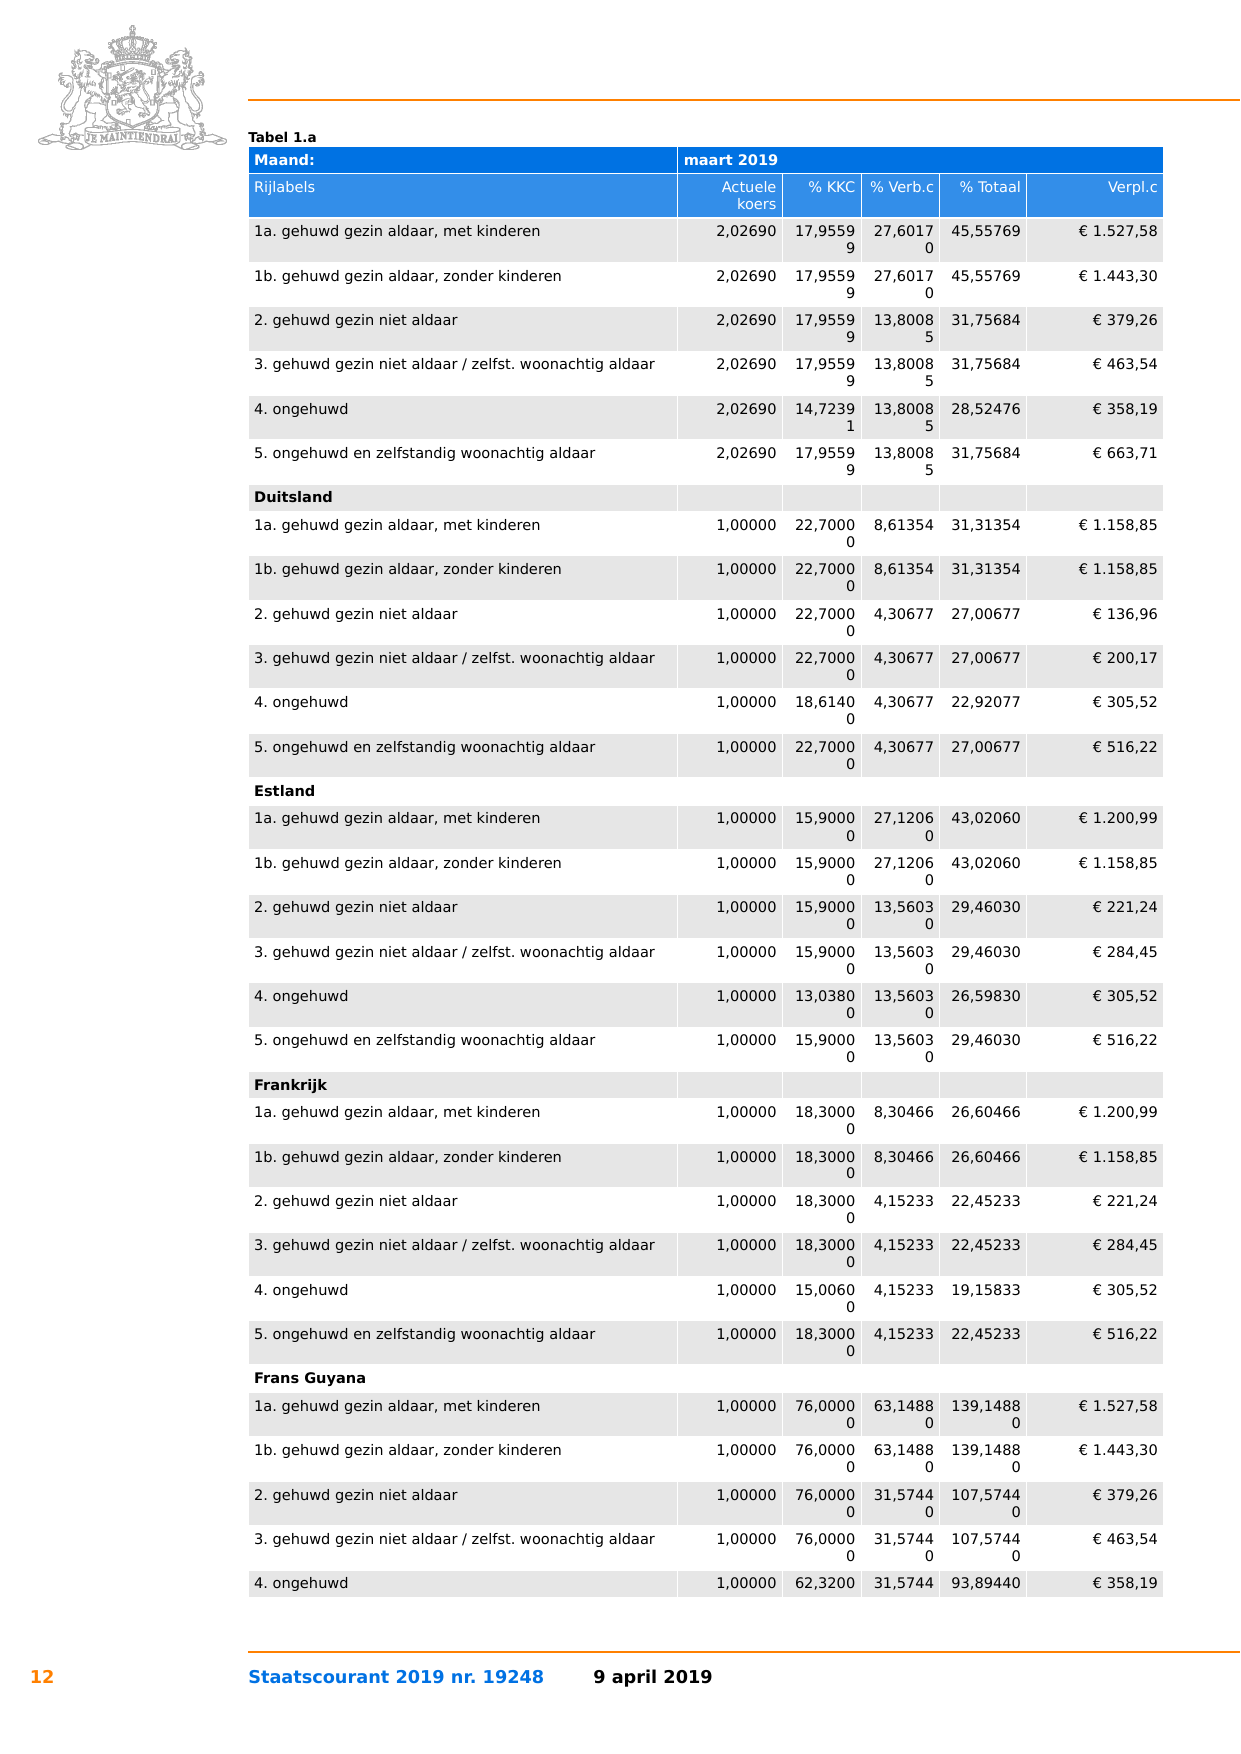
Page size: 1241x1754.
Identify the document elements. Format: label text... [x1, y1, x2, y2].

table_cell 27,00677 [940, 734, 1026, 777]
table_cell 107,57440 [940, 1482, 1026, 1525]
table_cell 4. ongehuwd [249, 1277, 677, 1320]
table_cell 22,92077 [940, 690, 1026, 733]
table_cell 107,57440 [940, 1526, 1026, 1569]
table_cell Estland [249, 778, 677, 805]
table_cell 43,02060 [940, 806, 1026, 849]
table_cell Rijlabels [249, 174, 677, 217]
table_cell 18,61400 [783, 690, 861, 733]
table_header Tabel 1.a [248, 130, 1163, 146]
table_cell 1b. gehuwd gezin aldaar, zonder kinderen [249, 556, 677, 600]
table_cell 4,30677 [862, 690, 939, 733]
table_cell 45,55769 [940, 219, 1026, 262]
table_cell Frans Guyana [249, 1366, 677, 1392]
table_cell 26,60466 [940, 1099, 1026, 1143]
table_cell [678, 1366, 782, 1392]
table_cell 1a. gehuwd gezin aldaar, met kinderen [249, 806, 677, 849]
table_cell [862, 485, 939, 511]
table_cell 2. gehuwd gezin niet aldaar [249, 895, 677, 938]
table_cell Verpl.c [1027, 174, 1163, 217]
table_cell [783, 1366, 861, 1392]
table_cell 13,80085 [862, 352, 939, 395]
table_cell 27,00677 [940, 645, 1026, 688]
table_cell 28,52476 [940, 396, 1026, 439]
table_cell € 1.200,99 [1027, 1099, 1163, 1143]
table_cell € 1.527,58 [1027, 219, 1163, 262]
table_cell 8,61354 [862, 556, 939, 600]
table_cell [678, 485, 782, 511]
table_cell [940, 1366, 1026, 1392]
table_cell [862, 1072, 939, 1098]
table_cell 5. ongehuwd en zelfstandig woonachtig aldaar [249, 734, 677, 777]
table_cell 63,14880 [862, 1393, 939, 1436]
table_cell € 516,22 [1027, 1028, 1163, 1071]
table_cell 2,02690 [678, 263, 782, 306]
table_cell 4,15233 [862, 1188, 939, 1231]
table_cell 62,3200 [783, 1571, 861, 1597]
table_cell € 358,19 [1027, 1571, 1163, 1597]
table_cell € 221,24 [1027, 1188, 1163, 1231]
table_cell € 516,22 [1027, 1321, 1163, 1364]
table_cell [1027, 778, 1163, 805]
table_cell 13,80085 [862, 440, 939, 484]
table_cell Frankrijk [249, 1072, 677, 1098]
table_cell 4. ongehuwd [249, 690, 677, 733]
table_cell 15,90000 [783, 1028, 861, 1071]
table_cell 1,00000 [678, 1393, 782, 1436]
table_cell 22,45233 [940, 1188, 1026, 1231]
table_cell 3. gehuwd gezin niet aldaar / zelfst. woonachtig aldaar [249, 352, 677, 395]
table_cell [783, 1072, 861, 1098]
table_cell 1,00000 [678, 939, 782, 982]
table_cell 63,14880 [862, 1438, 939, 1481]
table_cell 15,90000 [783, 850, 861, 893]
table_cell 1,00000 [678, 512, 782, 555]
table_cell 2,02690 [678, 440, 782, 484]
table_cell 1,00000 [678, 734, 782, 777]
table_cell 2,02690 [678, 219, 782, 262]
table_cell 2. gehuwd gezin niet aldaar [249, 1482, 677, 1525]
table_cell [1027, 1072, 1163, 1098]
table_cell 1b. gehuwd gezin aldaar, zonder kinderen [249, 263, 677, 306]
table_cell 1,00000 [678, 895, 782, 938]
table_cell % Verb.c [862, 174, 939, 217]
table_cell 3. gehuwd gezin niet aldaar / zelfst. woonachtig aldaar [249, 939, 677, 982]
table_cell [678, 1072, 782, 1098]
table_cell 18,30000 [783, 1233, 861, 1276]
table_cell € 136,96 [1027, 601, 1163, 644]
table_cell 14,72391 [783, 396, 861, 439]
table_cell Duitsland [249, 485, 677, 511]
table_cell 22,70000 [783, 601, 861, 644]
table_cell % KKC [783, 174, 861, 217]
table_cell Maand: [249, 147, 677, 173]
table_cell 1a. gehuwd gezin aldaar, met kinderen [249, 1393, 677, 1436]
table_cell 2,02690 [678, 307, 782, 351]
table_cell 29,46030 [940, 939, 1026, 982]
table_cell 1,00000 [678, 1144, 782, 1187]
table_cell 1b. gehuwd gezin aldaar, zonder kinderen [249, 850, 677, 893]
table_cell 27,60170 [862, 263, 939, 306]
table_cell 29,46030 [940, 1028, 1026, 1071]
table_cell 45,55769 [940, 263, 1026, 306]
table_cell 139,14880 [940, 1393, 1026, 1436]
table_cell 1,00000 [678, 690, 782, 733]
table_cell 4,30677 [862, 645, 939, 688]
table_cell 3. gehuwd gezin niet aldaar / zelfst. woonachtig aldaar [249, 1233, 677, 1276]
table_cell [1027, 485, 1163, 511]
table_cell € 379,26 [1027, 307, 1163, 351]
table_cell 19,15833 [940, 1277, 1026, 1320]
table_cell € 305,52 [1027, 690, 1163, 733]
table_cell € 358,19 [1027, 396, 1163, 439]
table_cell 4. ongehuwd [249, 983, 677, 1027]
table_cell 1,00000 [678, 1482, 782, 1525]
table_cell 76,00000 [783, 1438, 861, 1481]
table_cell 93,89440 [940, 1571, 1026, 1597]
table_cell maart 2019 [678, 147, 1163, 173]
table_cell 31,57440 [862, 1482, 939, 1525]
table_cell € 221,24 [1027, 895, 1163, 938]
table_cell 1,00000 [678, 1321, 782, 1364]
table_cell 8,30466 [862, 1099, 939, 1143]
table_cell € 463,54 [1027, 1526, 1163, 1569]
table_cell 8,61354 [862, 512, 939, 555]
table_cell 15,00600 [783, 1277, 861, 1320]
table_cell 22,70000 [783, 645, 861, 688]
table_cell 27,12060 [862, 850, 939, 893]
table_cell 1a. gehuwd gezin aldaar, met kinderen [249, 1099, 677, 1143]
table_cell % Totaal [940, 174, 1026, 217]
table_cell 5. ongehuwd en zelfstandig woonachtig aldaar [249, 1028, 677, 1071]
table_cell 15,90000 [783, 806, 861, 849]
table_cell 29,46030 [940, 895, 1026, 938]
table_cell 1,00000 [678, 1233, 782, 1276]
table_cell 17,95599 [783, 263, 861, 306]
table_cell 4. ongehuwd [249, 396, 677, 439]
table_cell 76,00000 [783, 1526, 861, 1569]
table_cell 4. ongehuwd [249, 1571, 677, 1597]
table_cell 3. gehuwd gezin niet aldaar / zelfst. woonachtig aldaar [249, 1526, 677, 1569]
table_cell 26,59830 [940, 983, 1026, 1027]
table_cell 27,60170 [862, 219, 939, 262]
table_cell 1b. gehuwd gezin aldaar, zonder kinderen [249, 1438, 677, 1481]
table_cell 1,00000 [678, 1188, 782, 1231]
table_cell 1,00000 [678, 645, 782, 688]
table_cell 8,30466 [862, 1144, 939, 1187]
table_cell 2,02690 [678, 396, 782, 439]
table_cell 76,00000 [783, 1393, 861, 1436]
table_cell 2. gehuwd gezin niet aldaar [249, 1188, 677, 1231]
table_cell 18,30000 [783, 1144, 861, 1187]
table_cell 17,95599 [783, 440, 861, 484]
table_cell 13,56030 [862, 895, 939, 938]
table_cell 13,03800 [783, 983, 861, 1027]
table_cell 5. ongehuwd en zelfstandig woonachtig aldaar [249, 1321, 677, 1364]
table_cell 31,75684 [940, 352, 1026, 395]
table_cell 4,15233 [862, 1321, 939, 1364]
table_cell 31,31354 [940, 556, 1026, 600]
table_cell 1a. gehuwd gezin aldaar, met kinderen [249, 512, 677, 555]
table_cell 18,30000 [783, 1321, 861, 1364]
table_cell 31,31354 [940, 512, 1026, 555]
table_cell [783, 485, 861, 511]
table_cell € 305,52 [1027, 1277, 1163, 1320]
table_cell 1,00000 [678, 1526, 782, 1569]
table_cell 3. gehuwd gezin niet aldaar / zelfst. woonachtig aldaar [249, 645, 677, 688]
table_cell 31,57440 [862, 1526, 939, 1569]
table_cell 22,70000 [783, 734, 861, 777]
table_cell [678, 778, 782, 805]
table_cell 13,56030 [862, 1028, 939, 1071]
table_cell 26,60466 [940, 1144, 1026, 1187]
table_cell € 379,26 [1027, 1482, 1163, 1525]
table_cell 22,45233 [940, 1321, 1026, 1364]
table_cell € 463,54 [1027, 352, 1163, 395]
table_cell 2. gehuwd gezin niet aldaar [249, 601, 677, 644]
table_cell 1,00000 [678, 1277, 782, 1320]
table_cell 22,70000 [783, 556, 861, 600]
table_cell 76,00000 [783, 1482, 861, 1525]
table_cell [783, 778, 861, 805]
picture [38, 25, 227, 150]
table_cell 13,56030 [862, 983, 939, 1027]
table_cell € 284,45 [1027, 939, 1163, 982]
table_cell 22,45233 [940, 1233, 1026, 1276]
table_cell € 1.158,85 [1027, 556, 1163, 600]
table_cell 17,95599 [783, 307, 861, 351]
table_cell [940, 485, 1026, 511]
table_cell € 1.443,30 [1027, 263, 1163, 306]
table_cell 4,30677 [862, 734, 939, 777]
table_cell 13,80085 [862, 307, 939, 351]
table_cell 17,95599 [783, 352, 861, 395]
table_cell 1,00000 [678, 806, 782, 849]
table_cell 17,95599 [783, 219, 861, 262]
table_cell 1,00000 [678, 1028, 782, 1071]
table_cell 27,12060 [862, 806, 939, 849]
table_cell 27,00677 [940, 601, 1026, 644]
table_cell 18,30000 [783, 1099, 861, 1143]
table_cell 1b. gehuwd gezin aldaar, zonder kinderen [249, 1144, 677, 1187]
table_cell € 1.527,58 [1027, 1393, 1163, 1436]
table_cell 1,00000 [678, 556, 782, 600]
table_cell 1,00000 [678, 850, 782, 893]
table_cell 31,75684 [940, 307, 1026, 351]
table_cell € 1.158,85 [1027, 1144, 1163, 1187]
table_cell € 1.158,85 [1027, 850, 1163, 893]
table_cell 1,00000 [678, 601, 782, 644]
table_cell 4,30677 [862, 601, 939, 644]
table_cell € 516,22 [1027, 734, 1163, 777]
table_cell 4,15233 [862, 1233, 939, 1276]
table_cell € 200,17 [1027, 645, 1163, 688]
table_cell € 1.200,99 [1027, 806, 1163, 849]
table_cell 139,14880 [940, 1438, 1026, 1481]
table_cell [862, 778, 939, 805]
table_cell 31,75684 [940, 440, 1026, 484]
table_cell € 663,71 [1027, 440, 1163, 484]
table_cell 18,30000 [783, 1188, 861, 1231]
table_cell 1,00000 [678, 1099, 782, 1143]
table_cell € 305,52 [1027, 983, 1163, 1027]
table_cell 1,00000 [678, 983, 782, 1027]
table_cell € 284,45 [1027, 1233, 1163, 1276]
table_cell € 1.443,30 [1027, 1438, 1163, 1481]
table_cell [940, 778, 1026, 805]
table_cell [862, 1366, 939, 1392]
table_cell 5. ongehuwd en zelfstandig woonachtig aldaar [249, 440, 677, 484]
table_cell 13,80085 [862, 396, 939, 439]
table_cell [1027, 1366, 1163, 1392]
table_cell 1,00000 [678, 1438, 782, 1481]
table_cell 2,02690 [678, 352, 782, 395]
table_cell 13,56030 [862, 939, 939, 982]
table_cell 43,02060 [940, 850, 1026, 893]
table_cell [940, 1072, 1026, 1098]
table_cell 15,90000 [783, 939, 861, 982]
table_cell 4,15233 [862, 1277, 939, 1320]
table_cell Actuele koers [678, 174, 782, 217]
table_cell 1,00000 [678, 1571, 782, 1597]
table_cell 15,90000 [783, 895, 861, 938]
table_cell € 1.158,85 [1027, 512, 1163, 555]
table_cell 22,70000 [783, 512, 861, 555]
table_cell 31,5744 [862, 1571, 939, 1597]
table_cell 2. gehuwd gezin niet aldaar [249, 307, 677, 351]
table_cell 1a. gehuwd gezin aldaar, met kinderen [249, 219, 677, 262]
